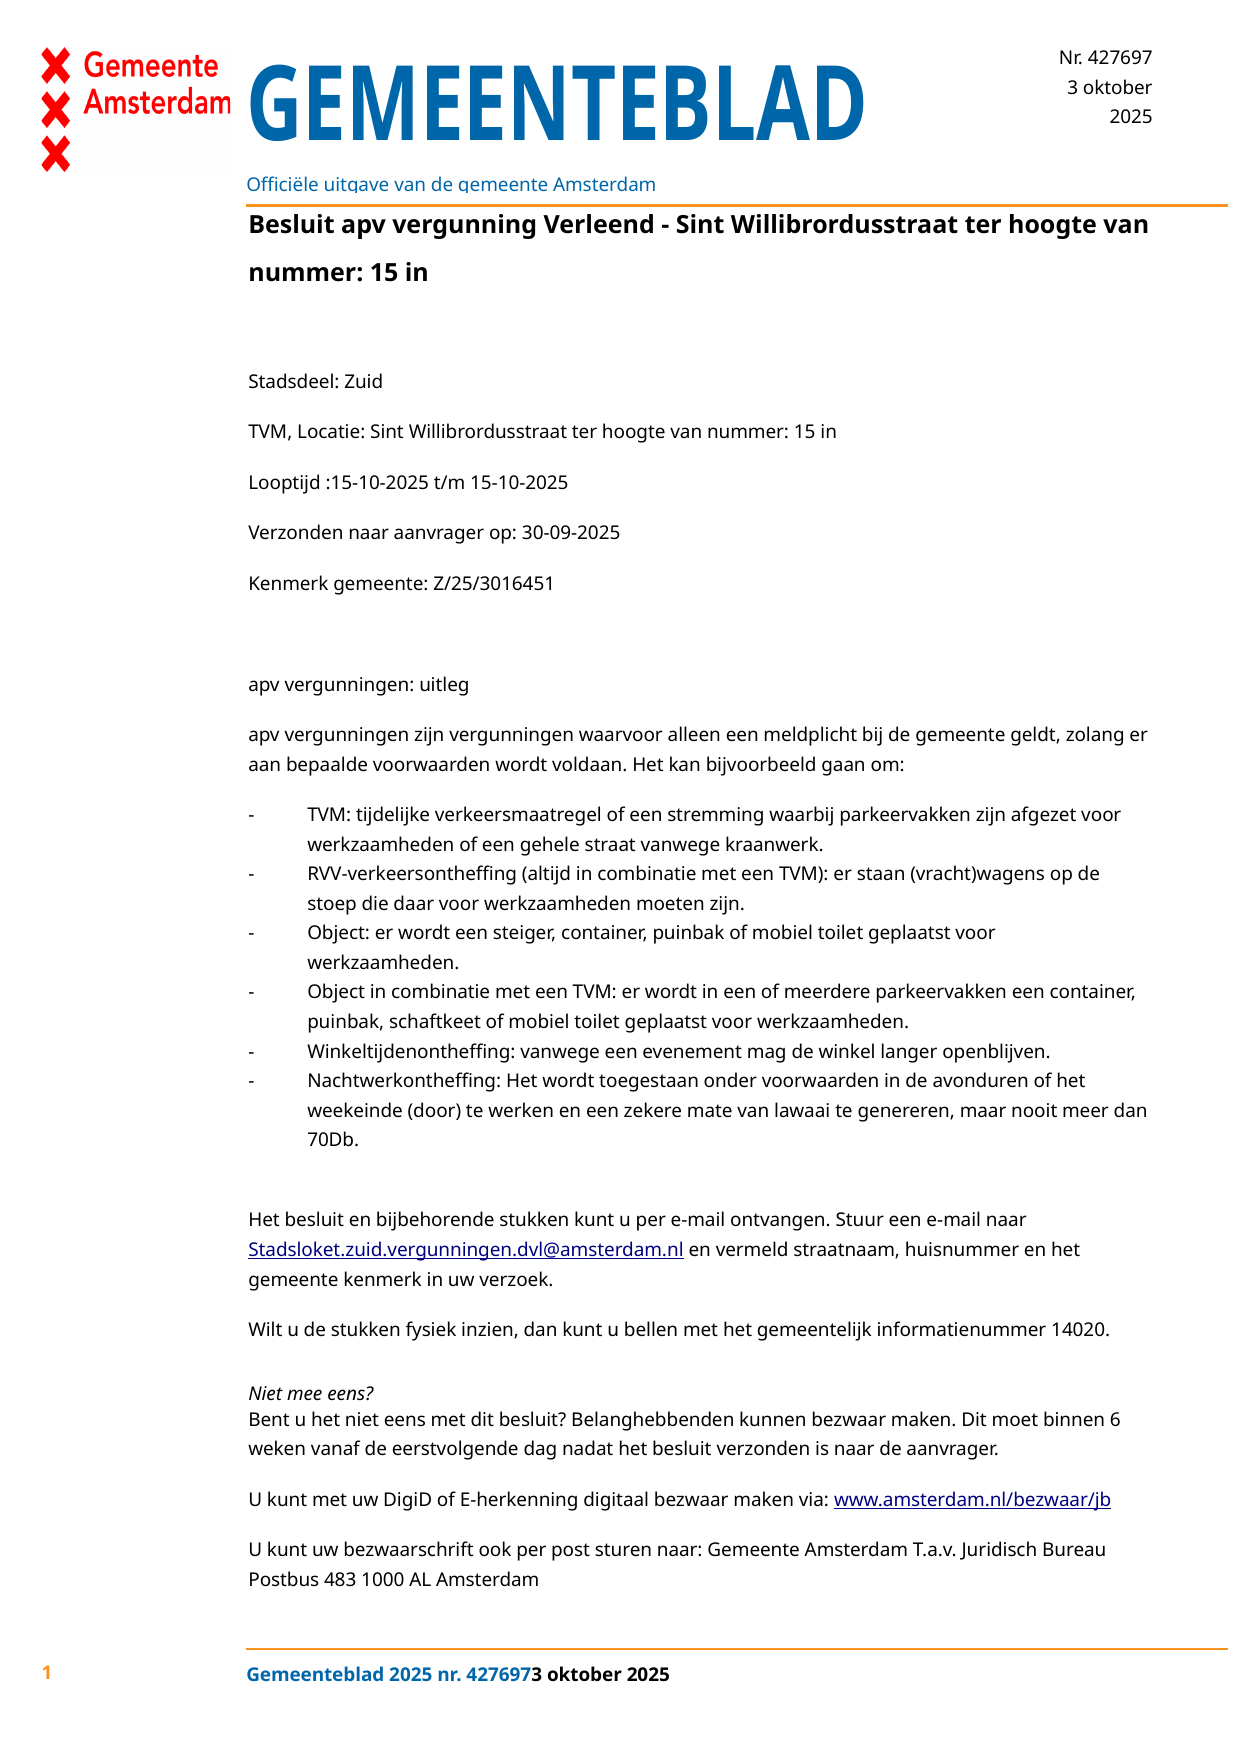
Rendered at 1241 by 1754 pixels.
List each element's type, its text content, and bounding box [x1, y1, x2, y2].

list Nachtwerkontheffing: Het wordt toegestaan onder voorwaarden in de avonduren of het weekeinde (door) te werken en een zekere mate van lawaai te genereren, maar nooit meer dan 70Db. [248, 1067, 1152, 1152]
text Het besluit en bijbehorende stukken kunt u per e-mail ontvangen. Stuur een e-mail naar Stadsloket.zuid.vergunningen.dvl@amsterdam.nl en vermeld straatnaam, huisnummer en het gemeente kenmerk in uw verzoek. [248, 1207, 1152, 1292]
text Wilt u de stukken fysiek inzien, dan kunt u bellen met het gemeentelijk informatienummer 14020. [248, 1316, 1152, 1342]
text Niet mee eens? [248, 1380, 1152, 1406]
text Besluit apv vergunning Verleend - Sint Willibrordusstraat ter hoogte van nummer: 15 in [248, 207, 1152, 288]
list Object in combinatie met een TVM: er wordt in een of meerdere parkeervakken een container, puinbak, schaftkeet of mobiel toilet geplaatst voor werkzaamheden. [248, 979, 1152, 1034]
list TVM: tijdelijke verkeersmaatregel of een stremming waarbij parkeervakken zijn afgezet voor werkzaamheden of een gehele straat vanwege kraanwerk. [248, 801, 1152, 857]
text apv vergunningen zijn vergunningen waarvoor alleen een meldplicht bij de gemeente geldt, zolang er aan bepaalde voorwaarden wordt voldaan. Het kan bijvoorbeeld gaan om: [248, 721, 1152, 777]
list RVV-verkeersontheffing (altijd in combinatie met een TVM): er staan (vracht)wagens op de stoep die daar voor werkzaamheden moeten zijn. [248, 860, 1152, 916]
text U kunt uw bezwaarschrift ook per post sturen naar: Gemeente Amsterdam T.a.v. Juridisch Bureau Postbus 483 1000 AL Amsterdam [248, 1536, 1152, 1592]
text Stadsdeel: Zuid [248, 368, 1152, 394]
text Verzonden naar aanvrager op: 30-09-2025 [248, 519, 1152, 545]
text Kenmerk gemeente: Z/25/3016451 [248, 570, 1152, 596]
text TVM, Locatie: Sint Willibrordusstraat ter hoogte van nummer: 15 in [248, 419, 1152, 444]
text U kunt met uw DigiD of E-herkenning digitaal bezwaar maken via: www.amsterdam.nl/bezwaar/jb [248, 1486, 1152, 1512]
text Bent u het niet eens met dit besluit? Belanghebbenden kunnen bezwaar maken. Dit moet binnen 6 weken vanaf de eerstvolgende dag nadat het besluit verzonden is naar de aanvrager. [248, 1406, 1152, 1461]
list Winkeltijdenontheffing: vanwege een evenement mag de winkel langer openblijven. [248, 1038, 1152, 1064]
text Looptijd :15-10-2025 t/m 15-10-2025 [248, 469, 1152, 495]
list Object: er wordt een steiger, container, puinbak of mobiel toilet geplaatst voor werkzaamheden. [248, 919, 1152, 975]
text apv vergunningen: uitleg [248, 671, 1152, 697]
picture [41, 47, 231, 172]
